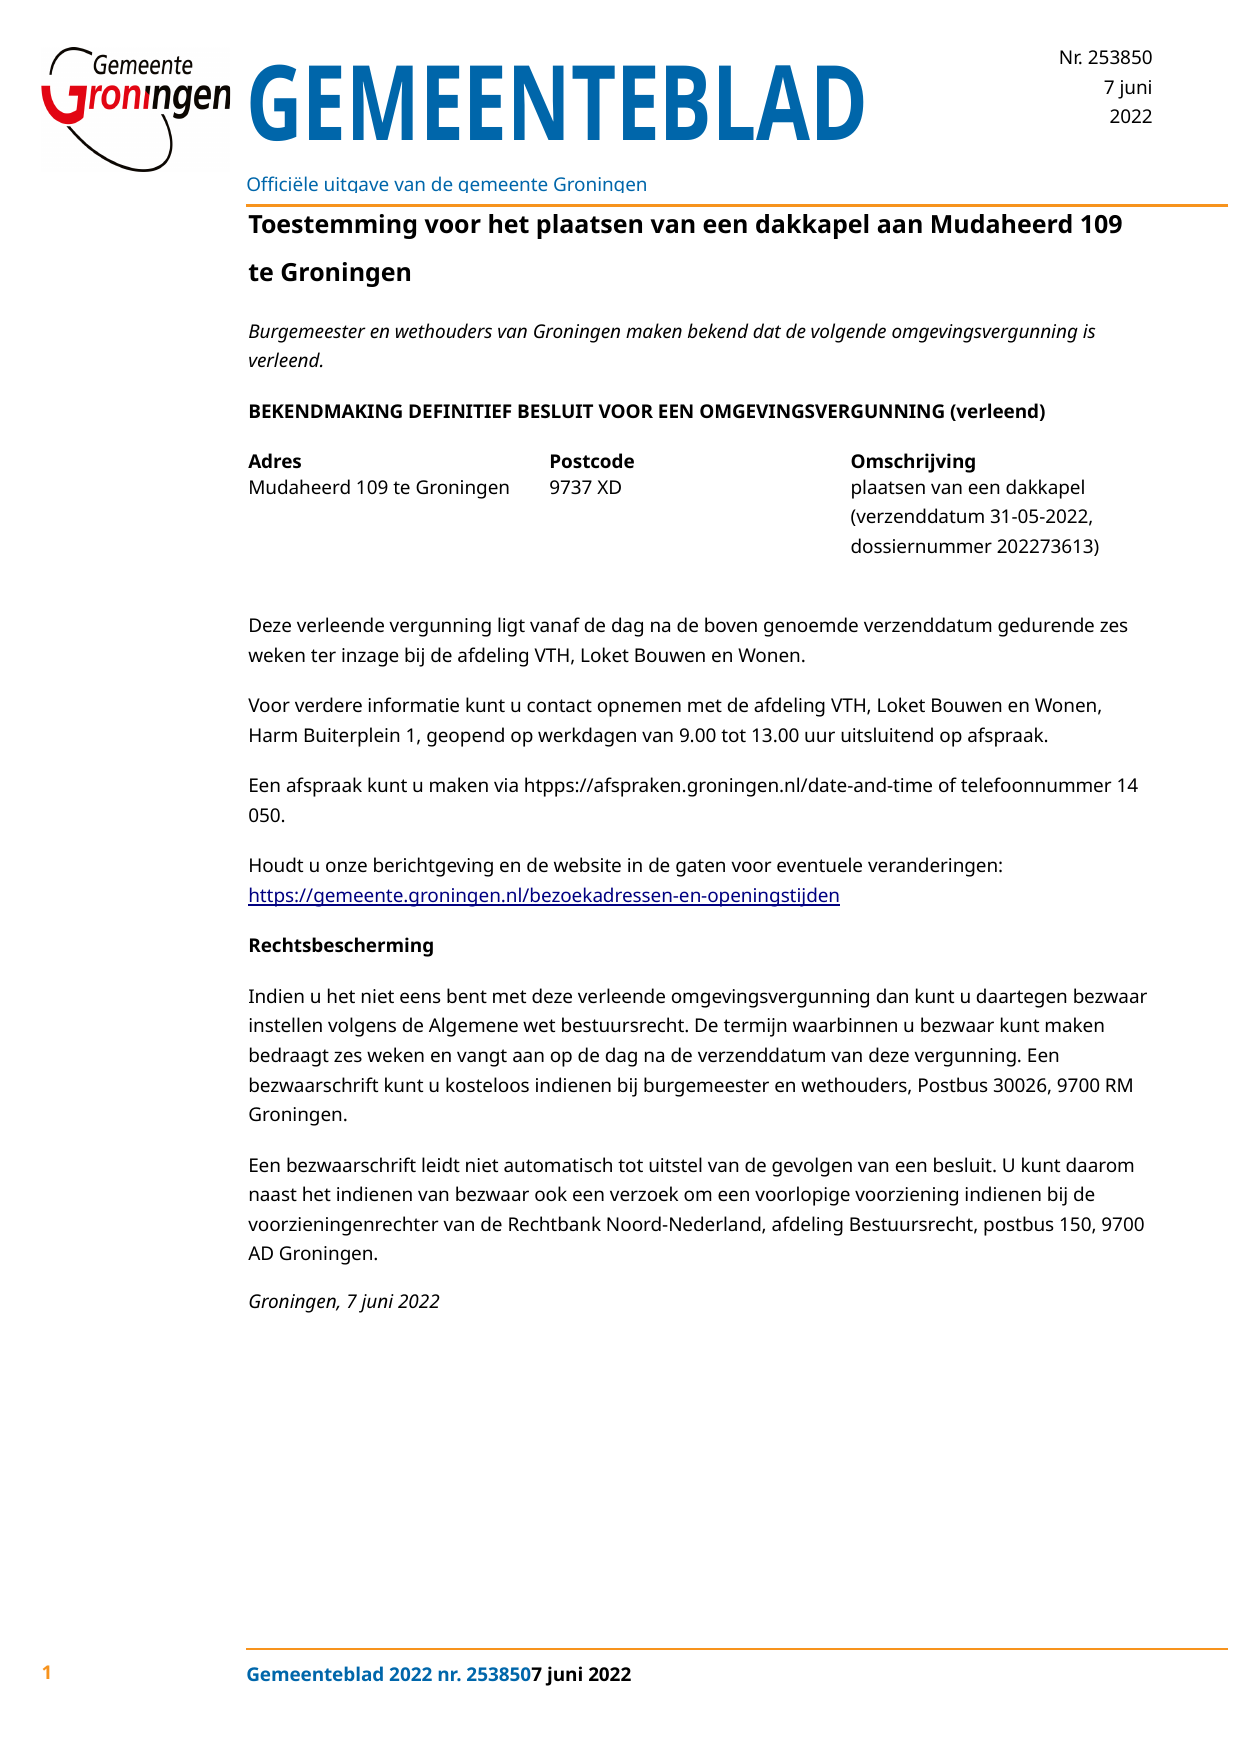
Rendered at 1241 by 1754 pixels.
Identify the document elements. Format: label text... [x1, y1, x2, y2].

table_header Postcode [549, 449, 850, 474]
text Burgemeester en wethouders van Groningen maken bekend dat de volgende omgevingsvergunning is verleend. [248, 318, 1152, 373]
table_header Omschrijving [850, 449, 1152, 474]
table_cell plaatsen van een dakkapel (verzenddatum 31-05-2022, dossiernummer 202273613) [850, 474, 1152, 559]
table_cell Mudaheerd 109 te Groningen [248, 474, 549, 559]
table_header Adres [248, 449, 549, 474]
text BEKENDMAKING DEFINITIEF BESLUIT VOOR EEN OMGEVINGSVERGUNNING (verleend) [248, 398, 1152, 424]
text Houdt u onze berichtgeving en de website in de gaten voor eventuele veranderingen: https://gemeente.groningen.nl/bezoekadressen-en-openingstijden [248, 853, 1152, 908]
text Rechtsbescherming [248, 933, 1152, 958]
text Een afspraak kunt u maken via htpps://afspraken.groningen.nl/date-and-time of telefoonnummer 14 050. [248, 773, 1152, 828]
text Groningen, 7 juni 2022 [248, 1288, 1152, 1314]
text Indien u het niet eens bent met deze verleende omgevingsvergunning dan kunt u daartegen bezwaar instellen volgens de Algemene wet bestuursrecht. De termijn waarbinnen u bezwaar kunt maken bedraagt zes weken en vangt aan op de dag na de verzenddatum van deze vergunning. Een bezwaarschrift kunt u kosteloos indienen bij burgemeester en wethouders, Postbus 30026, 9700 RM Groningen. [248, 983, 1152, 1127]
text Toestemming voor het plaatsen van een dakkapel aan Mudaheerd 109 te Groningen [248, 207, 1152, 288]
text Voor verdere informatie kunt u contact opnemen met de afdeling VTH, Loket Bouwen en Wonen, Harm Buiterplein 1, geopend op werkdagen van 9.00 tot 13.00 uur uitsluitend op afspraak. [248, 693, 1152, 748]
text Deze verleende vergunning ligt vanaf de dag na de boven genoemde verzenddatum gedurende zes weken ter inzage bij de afdeling VTH, Loket Bouwen en Wonen. [248, 613, 1152, 668]
text Een bezwaarschrift leidt niet automatisch tot uitstel van de gevolgen van een besluit. U kunt daarom naast het indienen van bezwaar ook een verzoek om een voorlopige voorziening indienen bij de voorzieningenrechter van de Rechtbank Noord-Nederland, afdeling Bestuursrecht, postbus 150, 9700 AD Groningen. [248, 1152, 1152, 1266]
picture [41, 47, 231, 172]
table_cell 9737 XD [549, 474, 850, 559]
